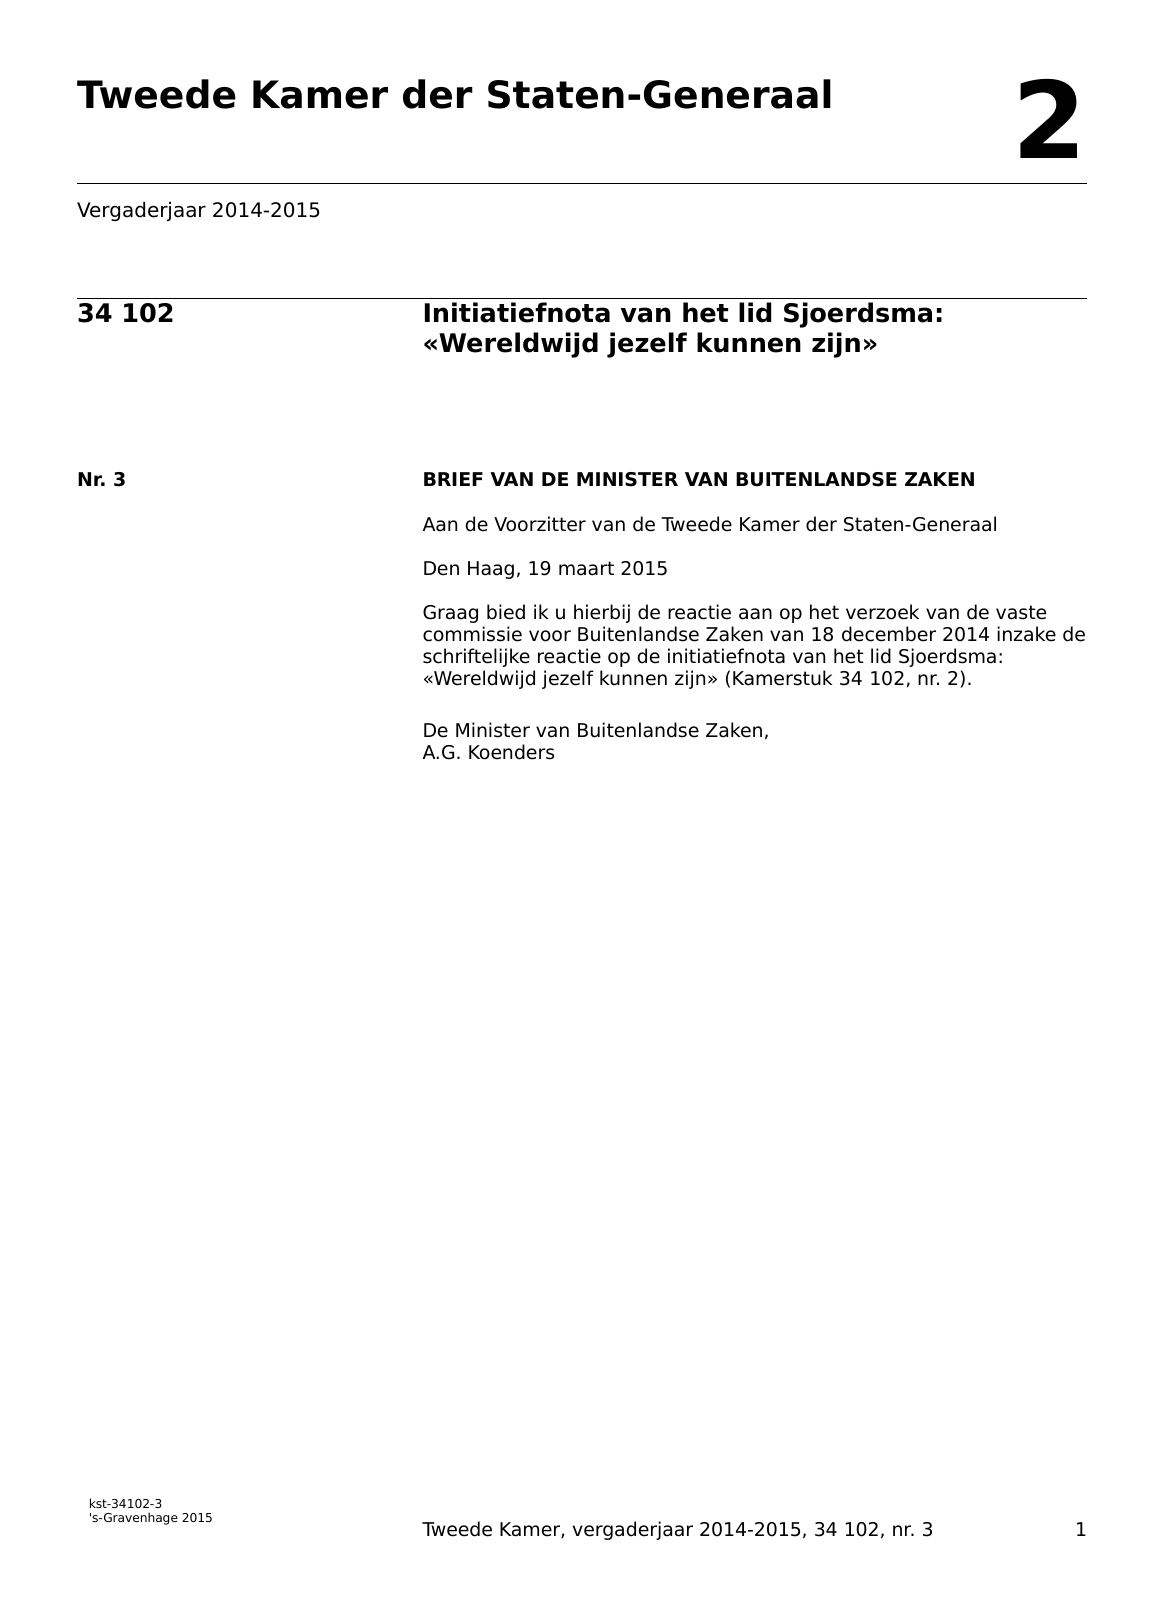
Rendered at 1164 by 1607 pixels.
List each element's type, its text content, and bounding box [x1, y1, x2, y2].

text De Minister van Buitenlandse Zaken, A.G. Koenders [422, 720, 1087, 764]
text kst-34102-3 [88, 1497, 323, 1511]
text 's-Gravenhage 2015 [88, 1511, 323, 1525]
text Den Haag, 19 maart 2015 [422, 558, 1087, 580]
text Graag bied ik u hierbij de reactie aan op het verzoek van de vaste commissie voor Buitenlandse Zaken van 18 december 2014 inzake de schriftelijke reactie op de initiatiefnota van het lid Sjoerdsma: «Wereldwijd jezelf kunnen zijn» (Kamerstuk 34 102, nr. 2). [422, 602, 1087, 690]
table_header Tweede Kamer der Staten-Generaal [77, 59, 886, 183]
table_header 2 [886, 59, 1087, 183]
subtitle Nr. 3 BRIEF VAN DE MINISTER VAN BUITENLANDSE ZAKEN [77, 469, 1087, 491]
table_cell Vergaderjaar 2014-2015 [77, 184, 1087, 298]
text Aan de Voorzitter van de Tweede Kamer der Staten-Generaal [422, 513, 1087, 536]
subtitle 34 102 Initiatiefnota van het lid Sjoerdsma: «Wereldwijd jezelf kunnen zijn» [77, 299, 1087, 358]
